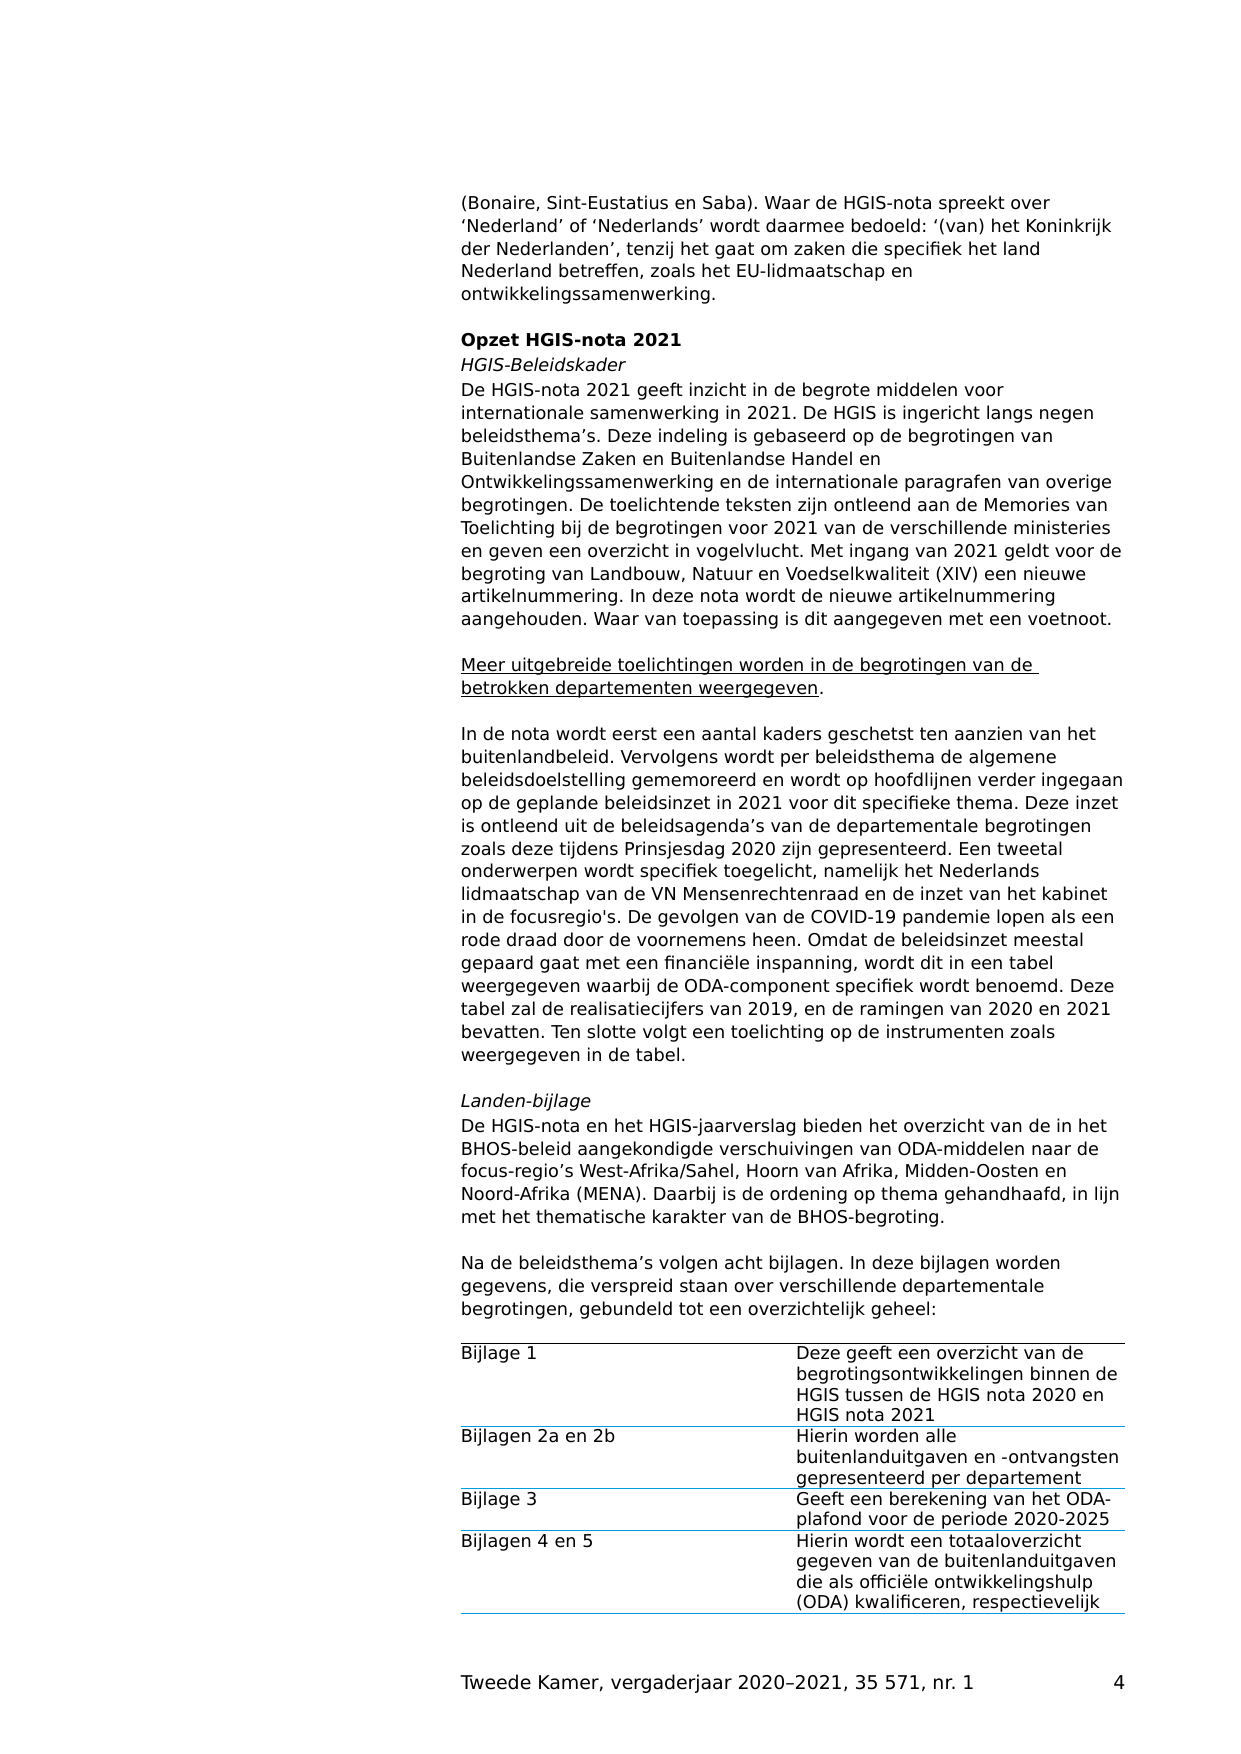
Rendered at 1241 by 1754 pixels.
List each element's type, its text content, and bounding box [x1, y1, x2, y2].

table_cell Hierin worden alle buitenlanduitgaven en -ontvangsten gepresenteerd per departement [793, 1427, 1125, 1488]
text De HGIS-nota 2021 geeft inzicht in de begrote middelen voor internationale samenwerking in 2021. De HGIS is ingericht langs negen beleidsthema’s. Deze indeling is gebaseerd op de begrotingen van Buitenlandse Zaken en Buitenlandse Handel en Ontwikkelingssamenwerking en de internationale paragrafen van overige begrotingen. De toelichtende teksten zijn ontleend aan de Memories van Toelichting bij de begrotingen voor 2021 van de verschillende ministeries en geven een overzicht in vogelvlucht. Met ingang van 2021 geldt voor de begroting van Landbouw, Natuur en Voedselkwaliteit (XIV) een nieuwe artikelnummering. In deze nota wordt de nieuwe artikelnummering aangehouden. Waar van toepassing is dit aangegeven met een voetnoot. [461, 378, 1125, 630]
text Na de beleidsthema’s volgen acht bijlagen. In deze bijlagen worden gegevens, die verspreid staan over verschillende departementale begrotingen, gebundeld tot een overzichtelijk geheel: [461, 1251, 1125, 1320]
table_cell Bijlage 3 [461, 1489, 793, 1530]
text Opzet HGIS-nota 2021 [461, 328, 1125, 351]
text De HGIS-nota en het HGIS-jaarverslag bieden het overzicht van de in het BHOS-beleid aangekondigde verschuivingen van ODA-middelen naar de focus-regio’s West-Afrika/Sahel, Hoorn van Afrika, Midden-Oosten en Noord-Afrika (MENA). Daarbij is de ordening op thema gehandhaafd, in lijn met het thematische karakter van de BHOS-begroting. [461, 1114, 1125, 1228]
text (Bonaire, Sint-Eustatius en Saba). Waar de HGIS-nota spreekt over ‘Nederland’ of ‘Nederlands’ wordt daarmee bedoeld: ‘(van) het Koninkrijk der Nederlanden’, tenzij het gaat om zaken die specifiek het land Nederland betreffen, zoals het EU-lidmaatschap en ontwikkelingssamenwerking. [461, 191, 1125, 305]
text Landen-bijlage [461, 1089, 1125, 1112]
table_cell Bijlagen 4 en 5 [461, 1531, 793, 1613]
text Meer uitgebreide toelichtingen worden in de begrotingen van de betrokken departementen weergegeven. [461, 653, 1125, 699]
table_cell Geeft een berekening van het ODA-plafond voor de periode 2020-2025 [793, 1489, 1125, 1530]
table_cell Hierin wordt een totaaloverzicht gegeven van de buitenlanduitgaven die als officiële ontwikkelingshulp (ODA) kwalificeren, respectievelijk [793, 1531, 1125, 1613]
table_header Bijlage 1 [461, 1344, 793, 1426]
text In de nota wordt eerst een aantal kaders geschetst ten aanzien van het buitenlandbeleid. Vervolgens wordt per beleidsthema de algemene beleidsdoelstelling gememoreerd en wordt op hoofdlijnen verder ingegaan op de geplande beleidsinzet in 2021 voor dit specifieke thema. Deze inzet is ontleend uit de beleidsagenda’s van de departementale begrotingen zoals deze tijdens Prinsjesdag 2020 zijn gepresenteerd. Een tweetal onderwerpen wordt specifiek toegelicht, namelijk het Nederlands lidmaatschap van de VN Mensenrechtenraad en de inzet van het kabinet in de focusregio's. De gevolgen van de COVID-19 pandemie lopen als een rode draad door de voornemens heen. Omdat de beleidsinzet meestal gepaard gaat met een financiële inspanning, wordt dit in een tabel weergegeven waarbij de ODA-component specifiek wordt benoemd. Deze tabel zal de realisatiecijfers van 2019, en de ramingen van 2020 en 2021 bevatten. Ten slotte volgt een toelichting op de instrumenten zoals weergegeven in de tabel. [461, 722, 1125, 1066]
table_header Deze geeft een overzicht van de begrotingsontwikkelingen binnen de HGIS tussen de HGIS nota 2020 en HGIS nota 2021 [793, 1344, 1125, 1426]
table_cell Bijlagen 2a en 2b [461, 1427, 793, 1488]
text HGIS-Beleidskader [461, 353, 1125, 376]
